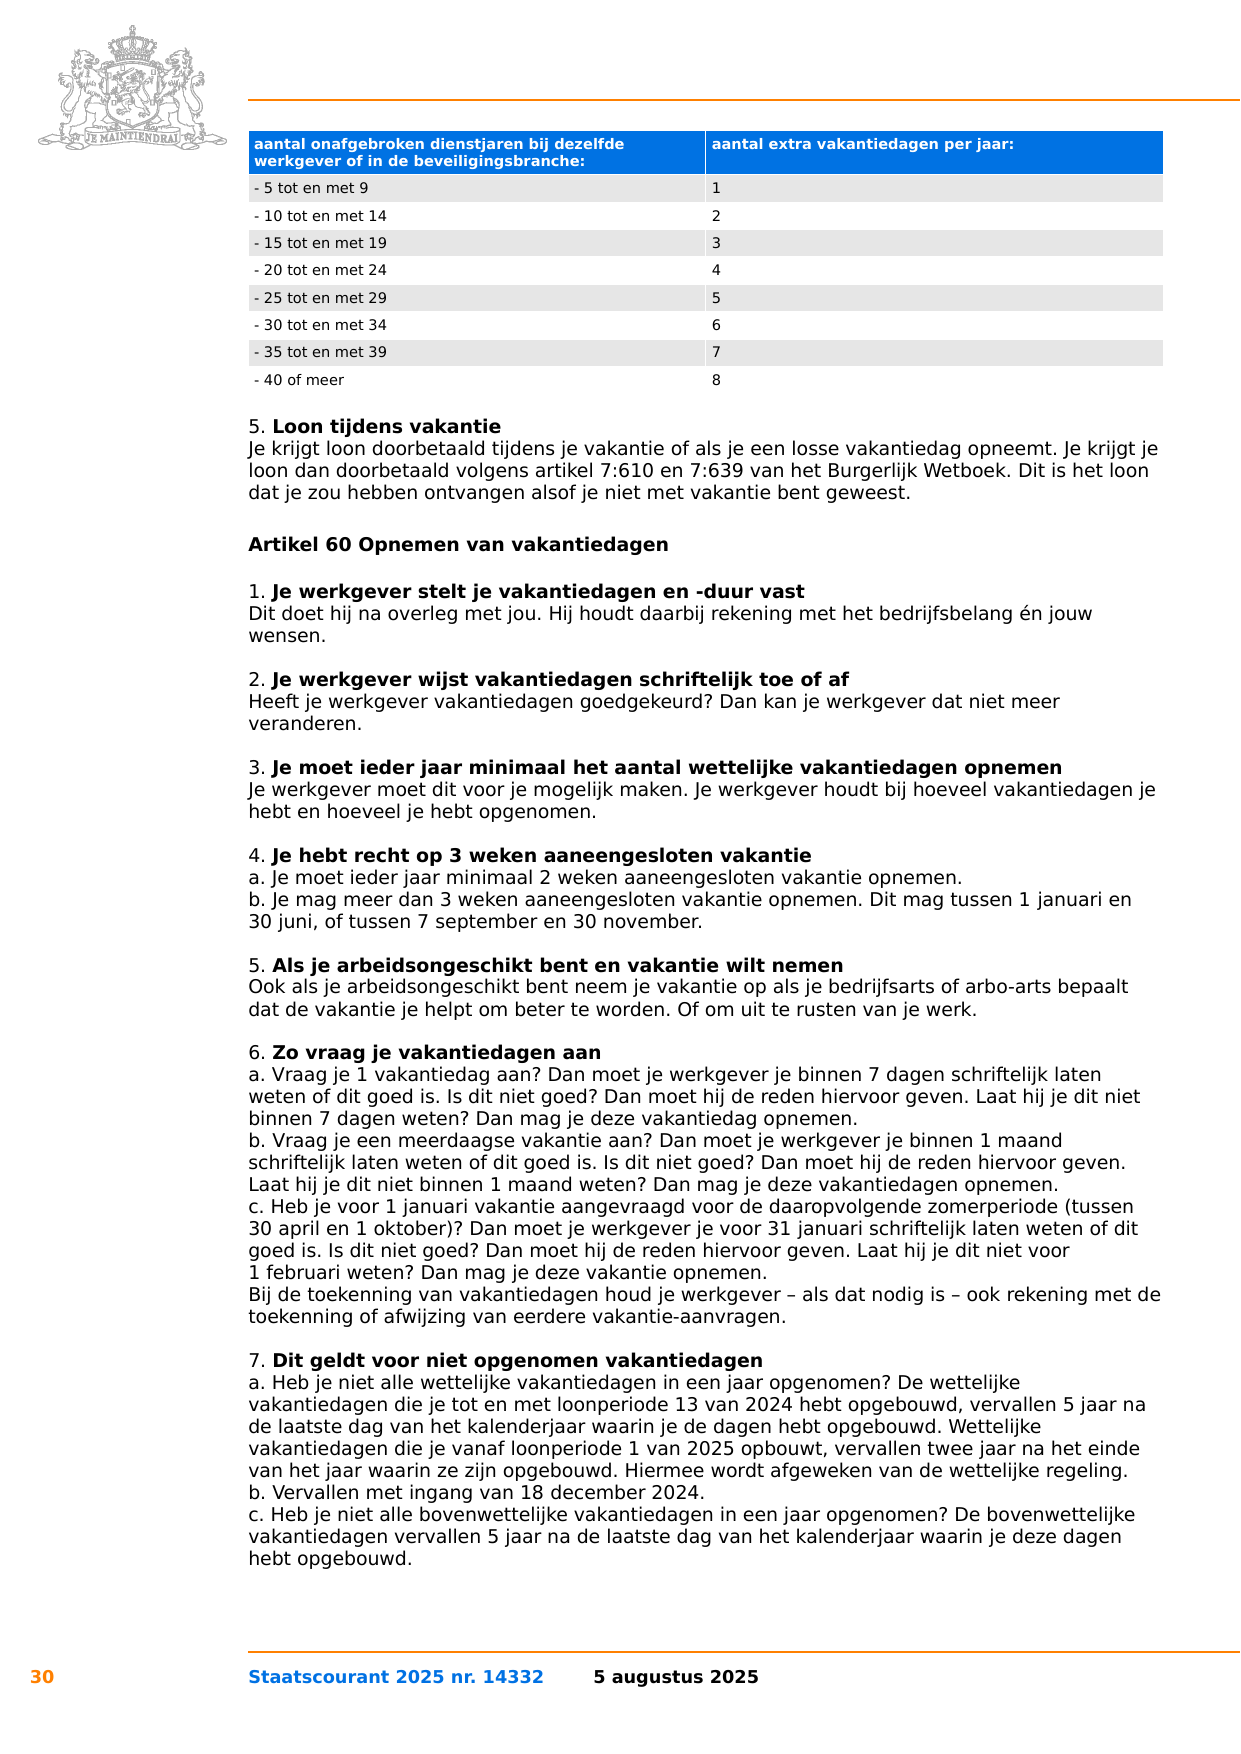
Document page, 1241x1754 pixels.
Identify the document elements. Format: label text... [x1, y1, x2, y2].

text Ook als je arbeidsongeschikt bent neem je vakantie op als je bedrijfsarts of arbo-arts bepaalt dat de vakantie je helpt om beter te worden. Of om uit te rusten van je werk. [248, 976, 1163, 1020]
text a. Heb je niet alle wettelijke vakantiedagen in een jaar opgenomen? De wettelijke vakantiedagen die je tot en met loonperiode 13 van 2024 hebt opgebouwd, vervallen 5 jaar na de laatste dag van het kalenderjaar waarin je de dagen hebt opgebouwd. Wettelijke vakantiedagen die je vanaf loonperiode 1 van 2025 opbouwt, vervallen twee jaar na het einde van het jaar waarin ze zijn opgebouwd. Hiermee wordt afgeweken van de wettelijke regeling. [248, 1372, 1163, 1482]
table_cell 4 [706, 258, 1163, 284]
table_cell - 5 tot en met 9 [249, 175, 705, 202]
text a. Je moet ieder jaar minimaal 2 weken aaneengesloten vakantie opnemen. [248, 867, 1163, 889]
text c. Heb je niet alle bovenwettelijke vakantiedagen in een jaar opgenomen? De bovenwettelijke vakantiedagen vervallen 5 jaar na de laatste dag van het kalenderjaar waarin je deze dagen hebt opgebouwd. [248, 1504, 1163, 1570]
table_header aantal extra vakantiedagen per jaar: [706, 131, 1163, 174]
text Bij de toekenning van vakantiedagen houd je werkgever – als dat nodig is – ook rekening met de toekenning of afwijzing van eerdere vakantie-aanvragen. [248, 1284, 1163, 1328]
text 4. Je hebt recht op 3 weken aaneengesloten vakantie [248, 845, 1163, 867]
text b. Vervallen met ingang van 18 december 2024. [248, 1482, 1163, 1504]
text 1. Je werkgever stelt je vakantiedagen en -duur vast [248, 581, 1163, 603]
text b. Vraag je een meerdaagse vakantie aan? Dan moet je werkgever je binnen 1 maand schriftelijk laten weten of dit goed is. Is dit niet goed? Dan moet hij de reden hiervoor geven. Laat hij je dit niet binnen 1 maand weten? Dan mag je deze vakantiedagen opnemen. [248, 1130, 1163, 1196]
text Je krijgt loon doorbetaald tijdens je vakantie of als je een losse vakantiedag opneemt. Je krijgt je loon dan doorbetaald volgens artikel 7:610 en 7:639 van het Burgerlijk Wetboek. Dit is het loon dat je zou hebben ontvangen alsof je niet met vakantie bent geweest. [248, 438, 1163, 504]
table_cell 5 [706, 285, 1163, 311]
table_cell 2 [706, 203, 1163, 229]
text 7. Dit geldt voor niet opgenomen vakantiedagen [248, 1350, 1163, 1372]
text 5. Als je arbeidsongeschikt bent en vakantie wilt nemen [248, 954, 1163, 976]
table_cell - 35 tot en met 39 [249, 340, 705, 366]
text 3. Je moet ieder jaar minimaal het aantal wettelijke vakantiedagen opnemen [248, 757, 1163, 779]
table_cell - 10 tot en met 14 [249, 203, 705, 229]
table_cell 3 [706, 230, 1163, 256]
table_cell 8 [706, 367, 1163, 393]
table_cell 1 [706, 175, 1163, 202]
picture [38, 25, 227, 150]
table_cell 6 [706, 312, 1163, 339]
text a. Vraag je 1 vakantiedag aan? Dan moet je werkgever je binnen 7 dagen schriftelijk laten weten of dit goed is. Is dit niet goed? Dan moet hij de reden hiervoor geven. Laat hij je dit niet binnen 7 dagen weten? Dan mag je deze vakantiedag opnemen. [248, 1064, 1163, 1130]
table_cell - 20 tot en met 24 [249, 258, 705, 284]
table_header aantal onafgebroken dienstjaren bij dezelfde werkgever of in de beveiligingsbranche: [249, 131, 705, 174]
text 6. Zo vraag je vakantiedagen aan [248, 1042, 1163, 1064]
text b. Je mag meer dan 3 weken aaneengesloten vakantie opnemen. Dit mag tussen 1 januari en 30 juni, of tussen 7 september en 30 november. [248, 889, 1163, 933]
table_cell - 25 tot en met 29 [249, 285, 705, 311]
table_cell - 40 of meer [249, 367, 705, 393]
table_cell - 15 tot en met 19 [249, 230, 705, 256]
text Heeft je werkgever vakantiedagen goedgekeurd? Dan kan je werkgever dat niet meer veranderen. [248, 691, 1163, 735]
text Je werkgever moet dit voor je mogelijk maken. Je werkgever houdt bij hoeveel vakantiedagen je hebt en hoeveel je hebt opgenomen. [248, 779, 1163, 823]
text 5. Loon tijdens vakantie [248, 416, 1163, 438]
text c. Heb je voor 1 januari vakantie aangevraagd voor de daaropvolgende zomerperiode (tussen 30 april en 1 oktober)? Dan moet je werkgever je voor 31 januari schriftelijk laten weten of dit goed is. Is dit niet goed? Dan moet hij de reden hiervoor geven. Laat hij je dit niet voor 1 februari weten? Dan mag je deze vakantie opnemen. [248, 1196, 1163, 1284]
text 2. Je werkgever wijst vakantiedagen schriftelijk toe of af [248, 669, 1163, 691]
table_cell 7 [706, 340, 1163, 366]
subtitle Artikel 60 Opnemen van vakantiedagen [248, 534, 1163, 556]
text Dit doet hij na overleg met jou. Hij houdt daarbij rekening met het bedrijfsbelang én jouw wensen. [248, 603, 1163, 647]
table_cell - 30 tot en met 34 [249, 312, 705, 339]
